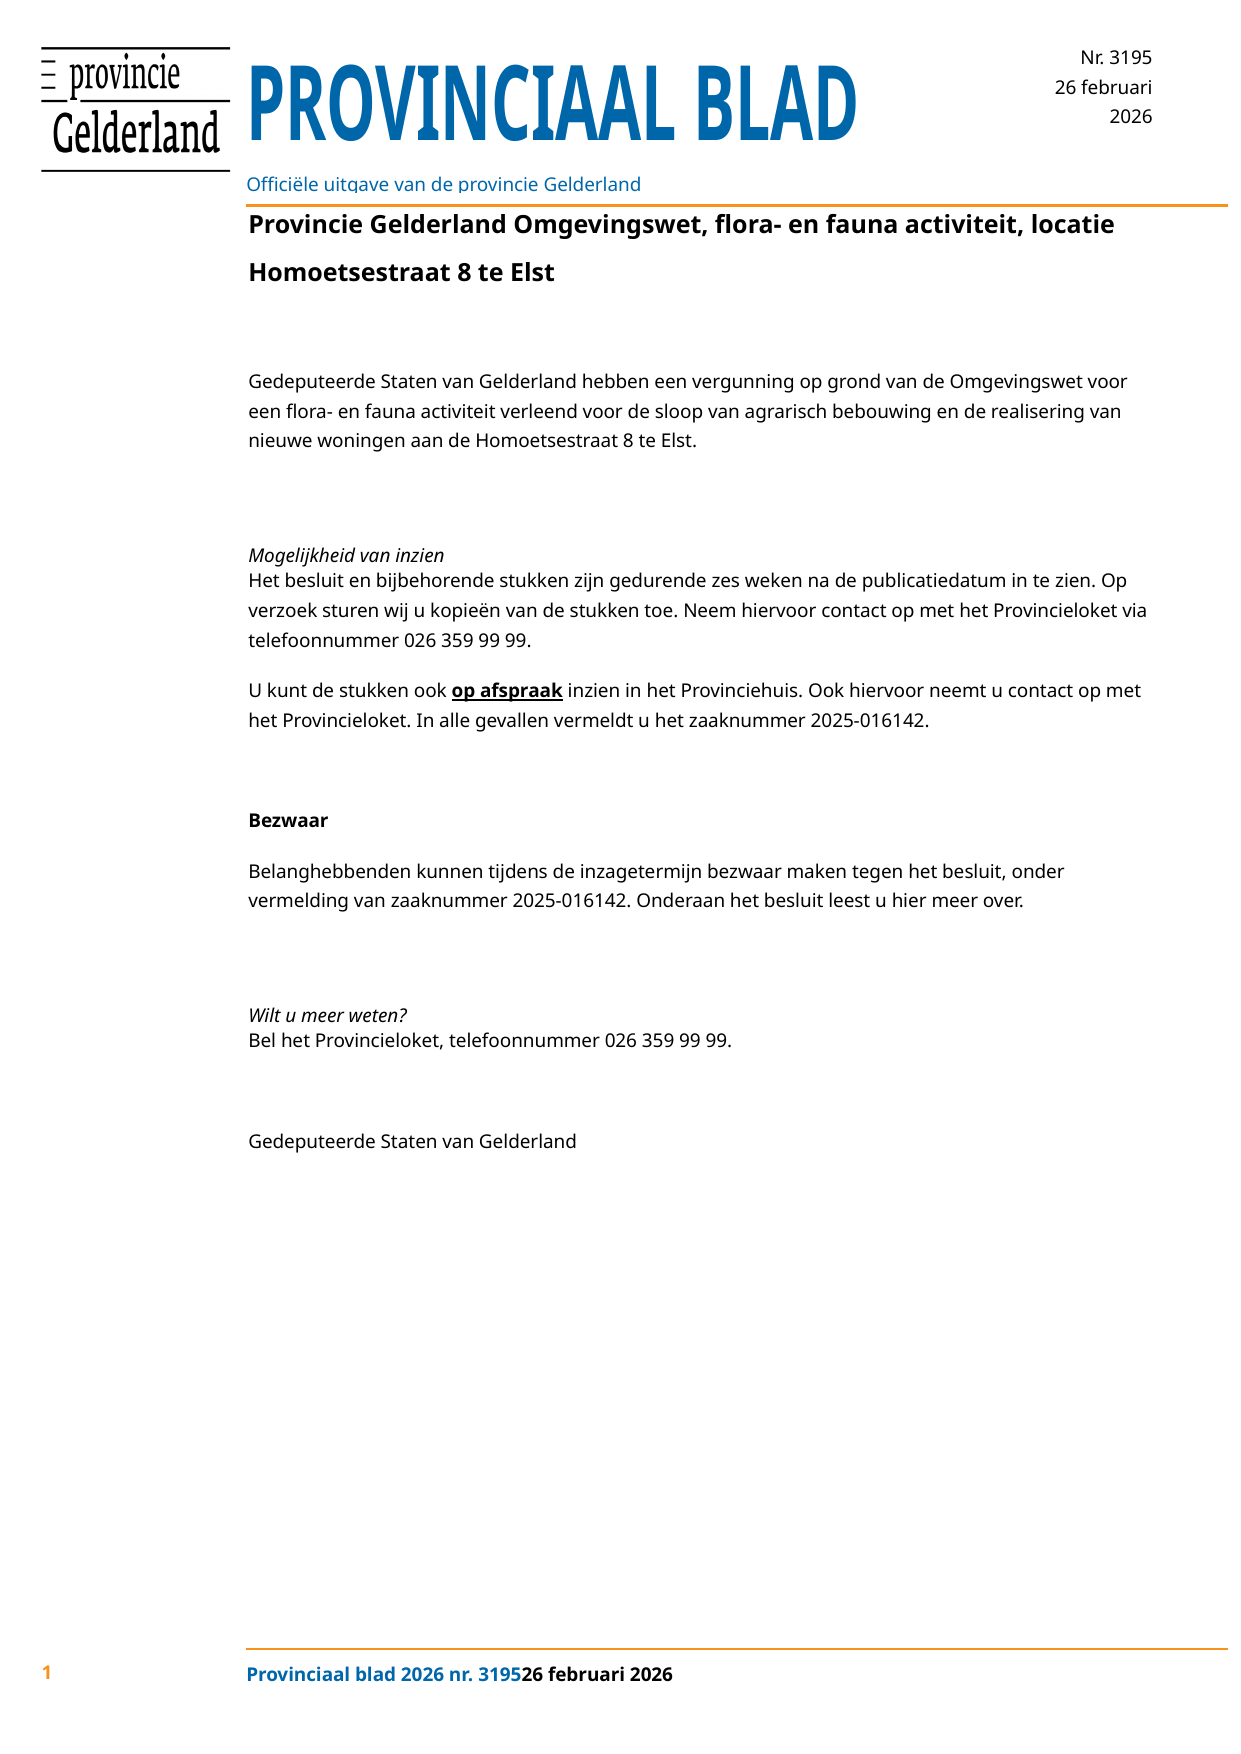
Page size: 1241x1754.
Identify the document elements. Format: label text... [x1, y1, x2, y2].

text Bel het Provincieloket, telefoonnummer 026 359 99 99. [248, 1028, 1152, 1053]
text Provincie Gelderland Omgevingswet, flora- en fauna activiteit, locatie Homoetsestraat 8 te Elst [248, 207, 1152, 288]
text Bezwaar [248, 808, 1152, 833]
text Het besluit en bijbehorende stukken zijn gedurende zes weken na de publicatiedatum in te zien. Op verzoek sturen wij u kopieën van de stukken toe. Neem hiervoor contact op met het Provincieloket via telefoonnummer 026 359 99 99. [248, 568, 1152, 652]
text Mogelijkheid van inzien [248, 542, 1152, 568]
text U kunt de stukken ook op afspraak inzien in het Provinciehuis. Ook hiervoor neemt u contact op met het Provincieloket. In alle gevallen vermeldt u het zaaknummer 2025-016142. [248, 677, 1152, 732]
text Wilt u meer weten? [248, 1002, 1152, 1028]
picture [41, 47, 231, 172]
text Gedeputeerde Staten van Gelderland hebben een vergunning op grond van de Omgevingswet voor een flora- en fauna activiteit verleend voor de sloop van agrarisch bebouwing en de realisering van nieuwe woningen aan de Homoetsestraat 8 te Elst. [248, 368, 1152, 453]
text Belanghebbenden kunnen tijdens de inzagetermijn bezwaar maken tegen het besluit, onder vermelding van zaaknummer 2025-016142. Onderaan het besluit leest u hier meer over. [248, 858, 1152, 913]
text Gedeputeerde Staten van Gelderland [248, 1128, 1152, 1154]
